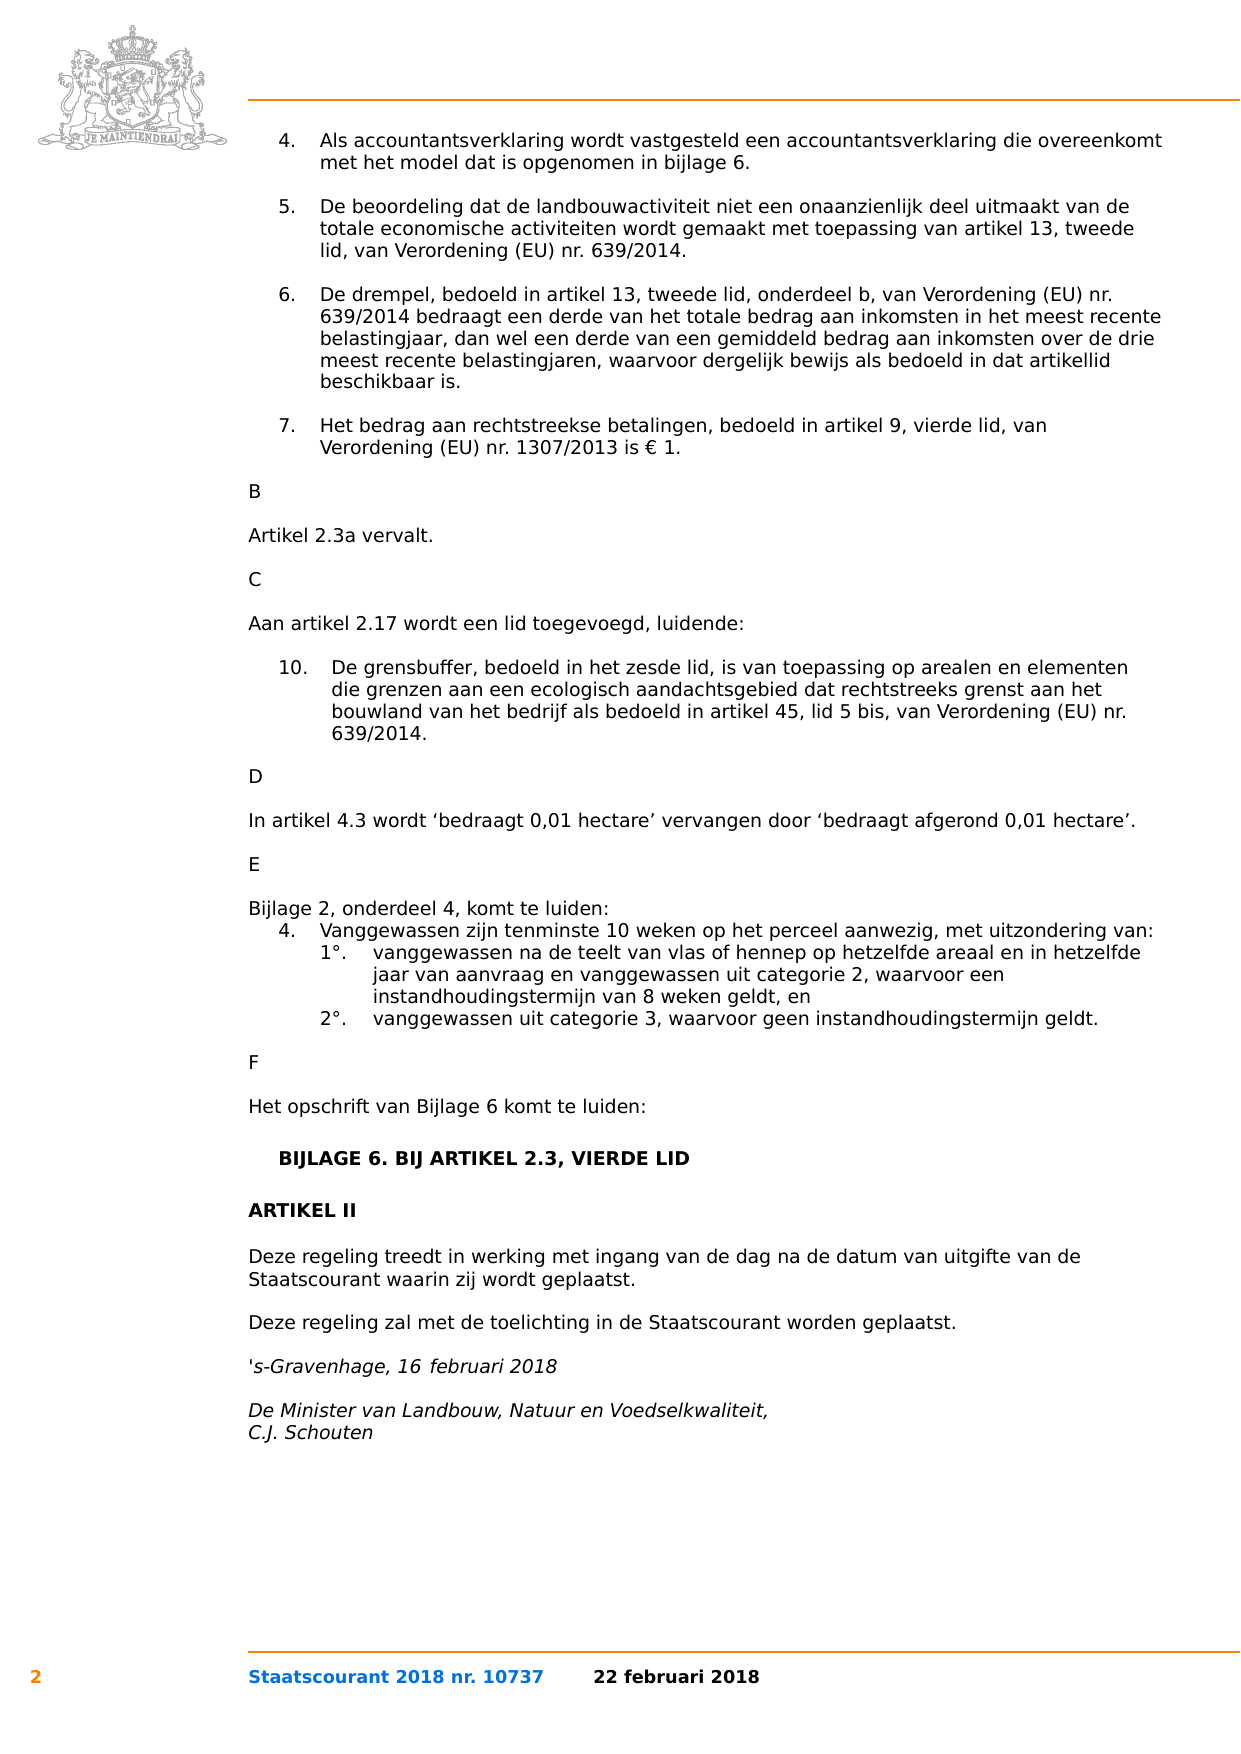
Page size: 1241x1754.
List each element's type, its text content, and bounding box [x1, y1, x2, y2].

text E [248, 854, 1163, 876]
subtitle ARTIKEL II [248, 1199, 1163, 1221]
text 5. De beoordeling dat de landbouwactiviteit niet een onaanzienlijk deel uitmaakt van de totale economische activiteiten wordt gemaakt met toepassing van artikel 13, tweede lid, van Verordening (EU) nr. 639/2014. [278, 196, 1163, 262]
text Artikel 2.3a vervalt. [248, 525, 1163, 547]
text De Minister van Landbouw, Natuur en Voedselkwaliteit, C.J. Schouten [248, 1400, 1163, 1444]
text Deze regeling zal met de toelichting in de Staatscourant worden geplaatst. [248, 1312, 1163, 1334]
picture [38, 25, 227, 150]
text F [248, 1052, 1163, 1074]
text 4. Als accountantsverklaring wordt vastgesteld een accountantsverklaring die overeenkomt met het model dat is opgenomen in bijlage 6. [278, 130, 1163, 174]
text In artikel 4.3 wordt ‘bedraagt 0,01 hectare’ vervangen door ‘bedraagt afgerond 0,01 hectare’. [248, 810, 1163, 832]
text 's-Gravenhage, 16 februari 2018 [248, 1356, 1163, 1378]
text 4. Vanggewassen zijn tenminste 10 weken op het perceel aanwezig, met uitzondering van: [278, 920, 1163, 942]
subtitle BIJLAGE 6. BIJ ARTIKEL 2.3, VIERDE LID [278, 1147, 1163, 1169]
text D [248, 766, 1163, 788]
text Bijlage 2, onderdeel 4, komt te luiden: [248, 898, 1163, 920]
text 7. Het bedrag aan rechtstreekse betalingen, bedoeld in artikel 9, vierde lid, van Verordening (EU) nr. 1307/2013 is € 1. [278, 415, 1163, 459]
text C [248, 569, 1163, 591]
text 2°. vanggewassen uit categorie 3, waarvoor geen instandhoudingstermijn geldt. [319, 1008, 1163, 1030]
text 6. De drempel, bedoeld in artikel 13, tweede lid, onderdeel b, van Verordening (EU) nr. 639/2014 bedraagt een derde van het totale bedrag aan inkomsten in het meest recente belastingjaar, dan wel een derde van een gemiddeld bedrag aan inkomsten over de drie meest recente belastingjaren, waarvoor dergelijk bewijs als bedoeld in dat artikellid beschikbaar is. [278, 283, 1163, 393]
text 10. De grensbuffer, bedoeld in het zesde lid, is van toepassing op arealen en elementen die grenzen aan een ecologisch aandachtsgebied dat rechtstreeks grenst aan het bouwland van het bedrijf als bedoeld in artikel 45, lid 5 bis, van Verordening (EU) nr. 639/2014. [278, 657, 1163, 744]
text B [248, 481, 1163, 503]
text Aan artikel 2.17 wordt een lid toegevoegd, luidende: [248, 613, 1163, 635]
text 1°. vanggewassen na de teelt van vlas of hennep op hetzelfde areaal en in hetzelfde jaar van aanvraag en vanggewassen uit categorie 2, waarvoor een instandhoudingstermijn van 8 weken geldt, en [319, 942, 1163, 1008]
text Deze regeling treedt in werking met ingang van de dag na de datum van uitgifte van de Staatscourant waarin zij wordt geplaatst. [248, 1246, 1163, 1290]
text Het opschrift van Bijlage 6 komt te luiden: [248, 1096, 1163, 1117]
